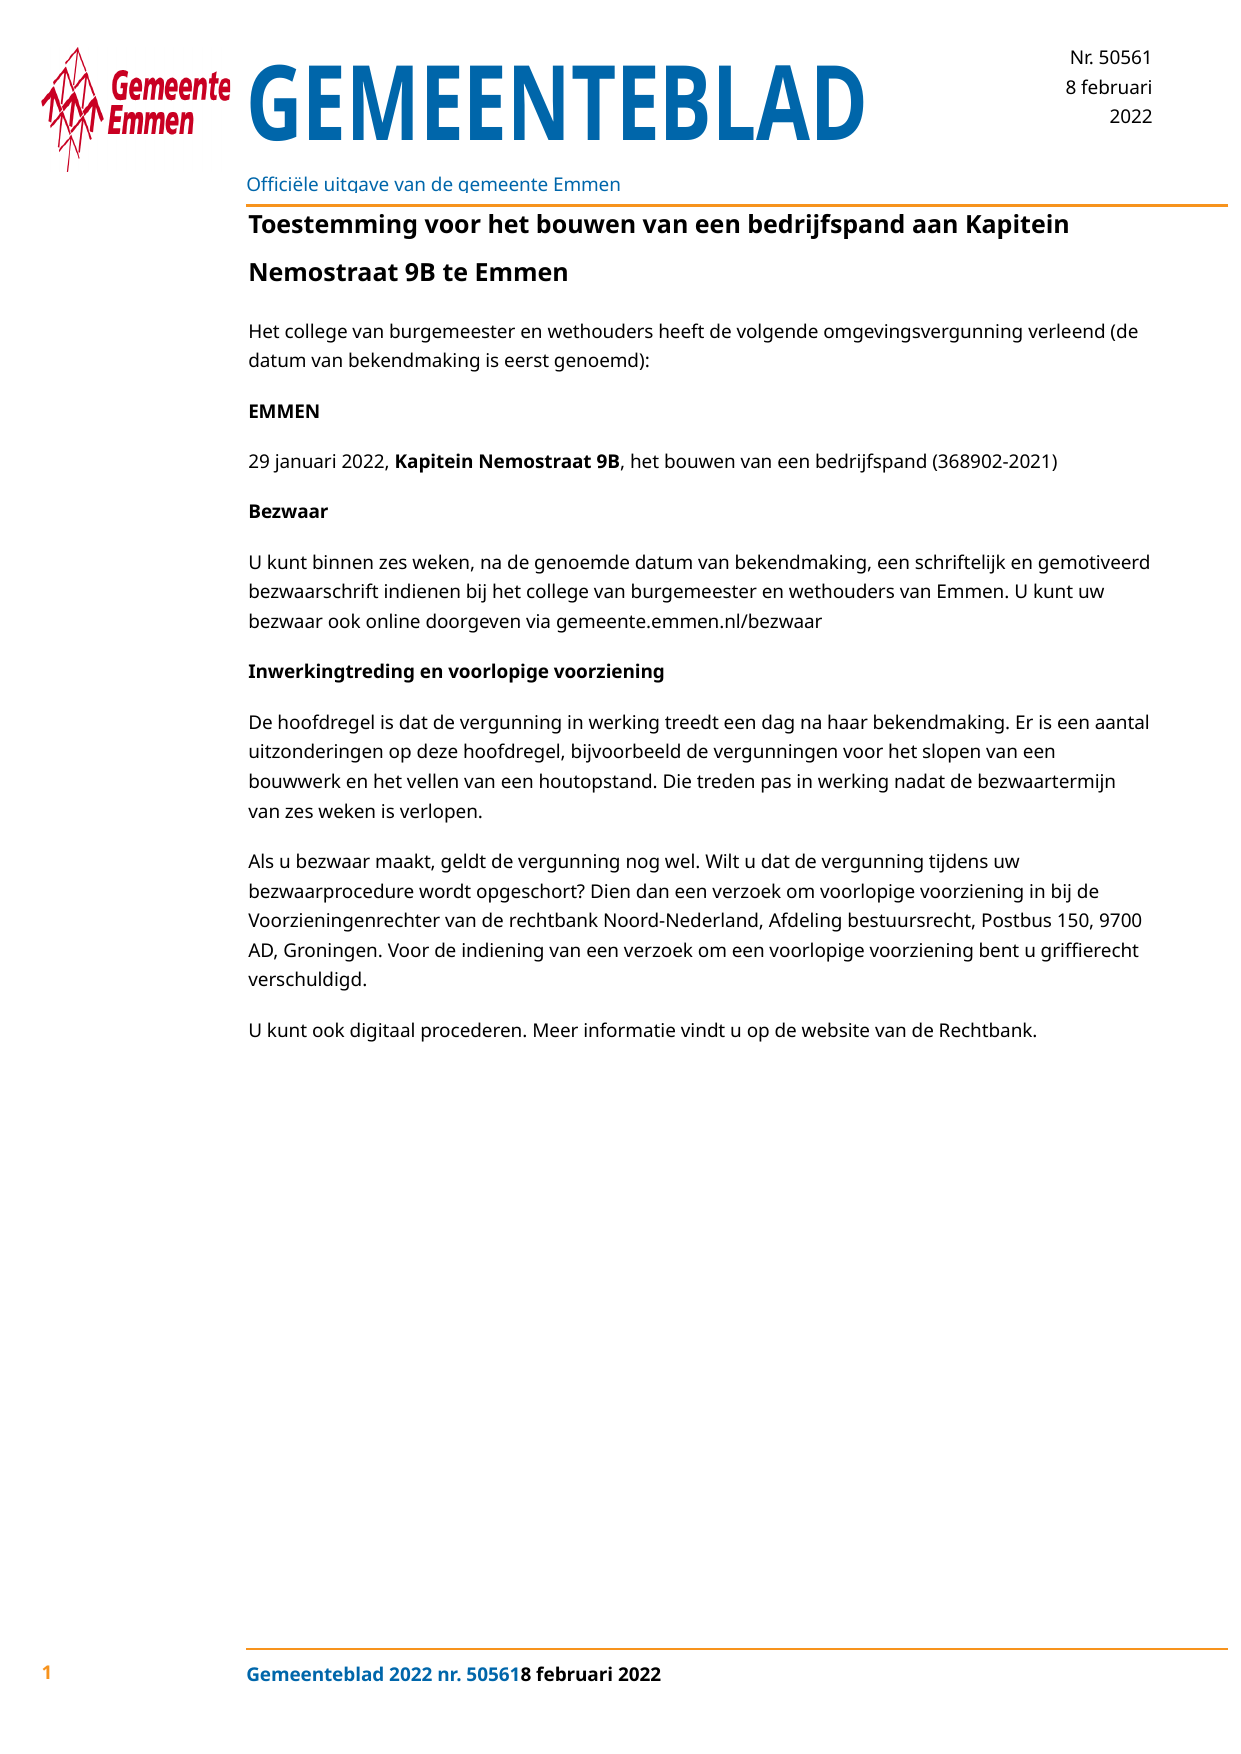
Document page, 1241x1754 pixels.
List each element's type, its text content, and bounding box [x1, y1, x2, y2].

text Het college van burgemeester en wethouders heeft de volgende omgevingsvergunning verleend (de datum van bekendmaking is eerst genoemd): [248, 318, 1152, 373]
text Toestemming voor het bouwen van een bedrijfspand aan Kapitein Nemostraat 9B te Emmen [248, 207, 1152, 288]
text U kunt ook digitaal procederen. Meer informatie vindt u op de website van de Rechtbank. [248, 1017, 1152, 1043]
text Als u bezwaar maakt, geldt de vergunning nog wel. Wilt u dat de vergunning tijdens uw bezwaarprocedure wordt opgeschort? Dien dan een verzoek om voorlopige voorziening in bij de Voorzieningenrechter van de rechtbank Noord-Nederland, Afdeling bestuursrecht, Postbus 150, 9700 AD, Groningen. Voor de indiening van een verzoek om een voorlopige voorziening bent u griffierecht verschuldigd. [248, 848, 1152, 992]
text EMMEN [248, 398, 1152, 424]
text Inwerkingtreding en voorlopige voorziening [248, 659, 1152, 684]
text U kunt binnen zes weken, na de genoemde datum van bekendmaking, een schriftelijk en gemotiveerd bezwaarschrift indienen bij het college van burgemeester en wethouders van Emmen. U kunt uw bezwaar ook online doorgeven via gemeente.emmen.nl/bezwaar [248, 549, 1152, 634]
text Bezwaar [248, 499, 1152, 524]
picture [41, 47, 231, 172]
text De hoofdregel is dat de vergunning in werking treedt een dag na haar bekendmaking. Er is een aantal uitzonderingen op deze hoofdregel, bijvoorbeeld de vergunningen voor het slopen van een bouwwerk en het vellen van een houtopstand. Die treden pas in werking nadat de bezwaartermijn van zes weken is verlopen. [248, 709, 1152, 824]
text 29 januari 2022, Kapitein Nemostraat 9B, het bouwen van een bedrijfspand (368902-2021) [248, 448, 1152, 474]
